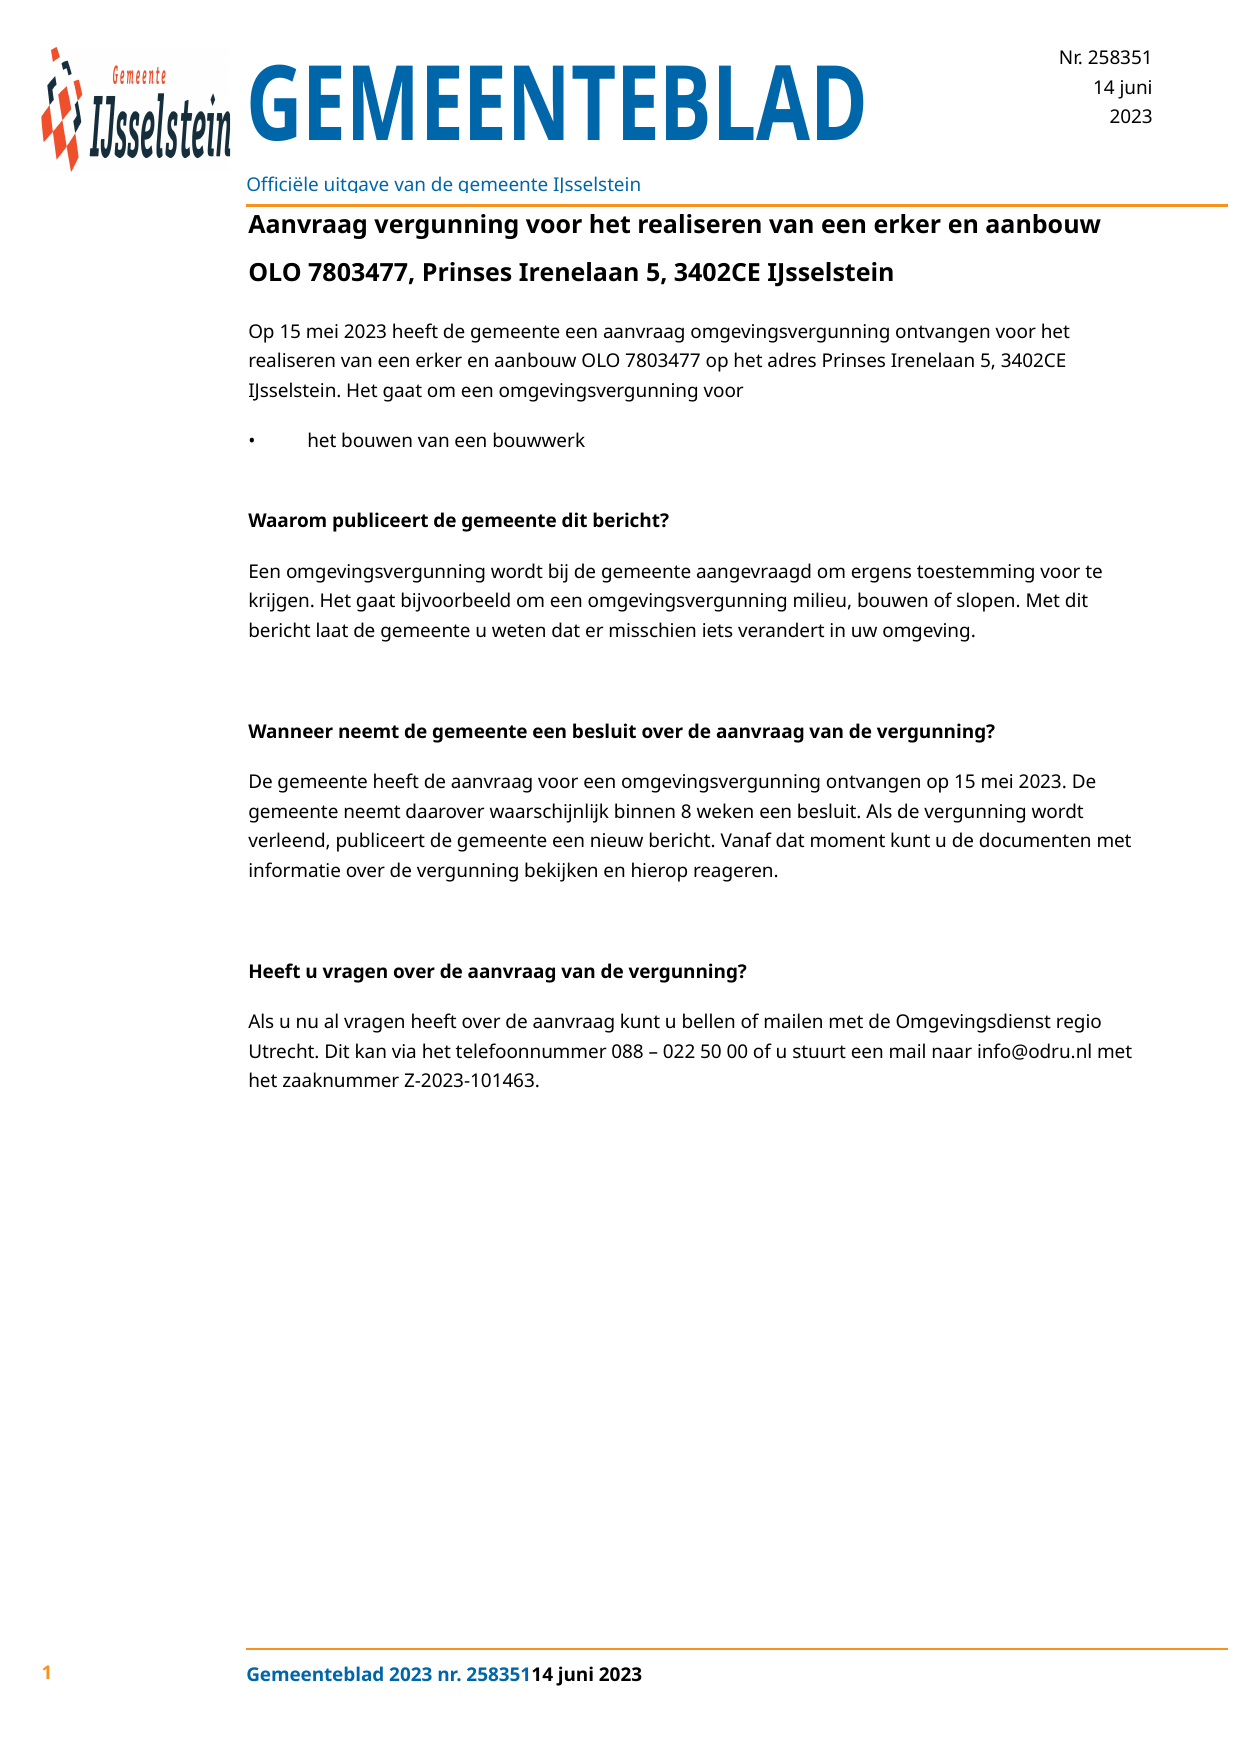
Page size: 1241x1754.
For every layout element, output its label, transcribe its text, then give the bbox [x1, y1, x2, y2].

text Als u nu al vragen heeft over de aanvraag kunt u bellen of mailen met de Omgevingsdienst regio Utrecht. Dit kan via het telefoonnummer 088 – 022 50 00 of u stuurt een mail naar info@odru.nl met het zaaknummer Z-2023-101463. [248, 1008, 1152, 1093]
text Heeft u vragen over de aanvraag van de vergunning? [248, 958, 1152, 984]
text De gemeente heeft de aanvraag voor een omgevingsvergunning ontvangen op 15 mei 2023. De gemeente neemt daarover waarschijnlijk binnen 8 weken een besluit. Als de vergunning wordt verleend, publiceert de gemeente een nieuw bericht. Vanaf dat moment kunt u de documenten met informatie over de vergunning bekijken en hierop reageren. [248, 768, 1152, 883]
text Wanneer neemt de gemeente een besluit over de aanvraag van de vergunning? [248, 718, 1152, 744]
text Een omgevingsvergunning wordt bij de gemeente aangevraagd om ergens toestemming voor te krijgen. Het gaat bijvoorbeeld om een omgevingsvergunning milieu, bouwen of slopen. Met dit bericht laat de gemeente u weten dat er misschien iets verandert in uw omgeving. [248, 558, 1152, 643]
text Aanvraag vergunning voor het realiseren van een erker en aanbouw OLO 7803477, Prinses Irenelaan 5, 3402CE IJsselstein [248, 207, 1152, 288]
text Waarom publiceert de gemeente dit bericht? [248, 507, 1152, 533]
list het bouwen van een bouwwerk [248, 427, 1152, 453]
picture [41, 47, 231, 172]
text Op 15 mei 2023 heeft de gemeente een aanvraag omgevingsvergunning ontvangen voor het realiseren van een erker en aanbouw OLO 7803477 op het adres Prinses Irenelaan 5, 3402CE IJsselstein. Het gaat om een omgevingsvergunning voor [248, 318, 1152, 403]
